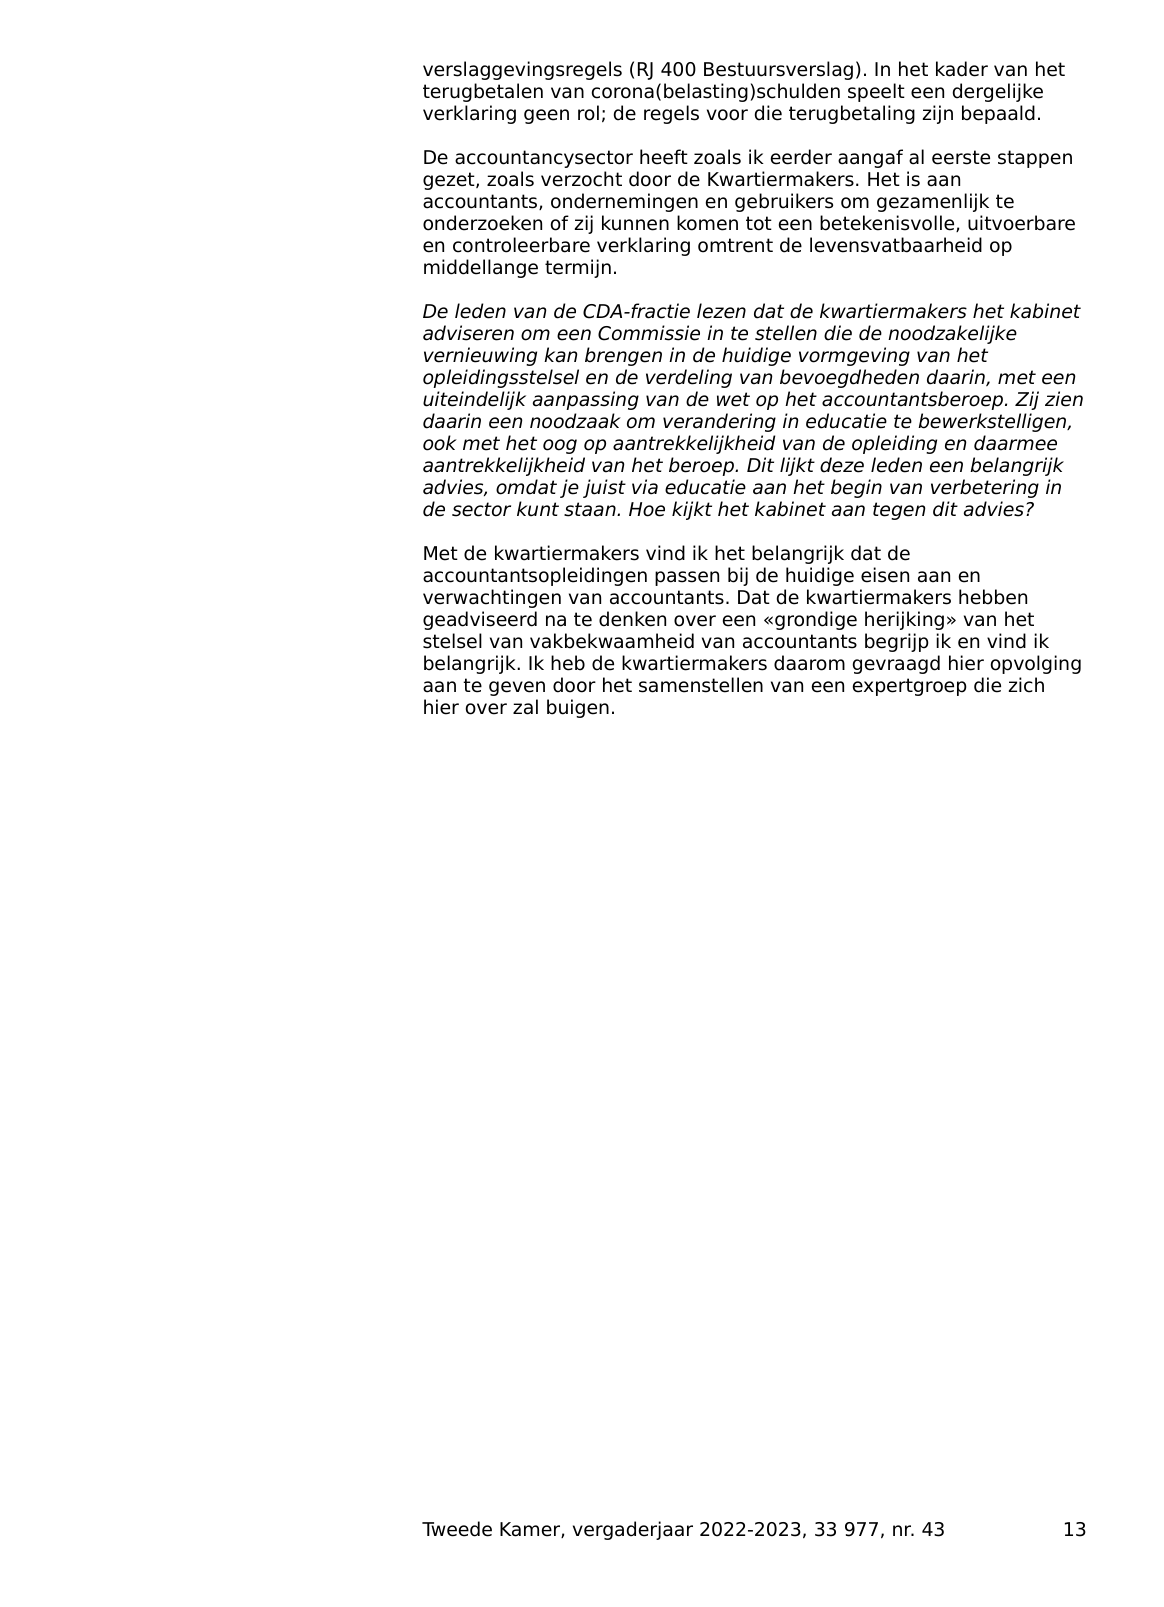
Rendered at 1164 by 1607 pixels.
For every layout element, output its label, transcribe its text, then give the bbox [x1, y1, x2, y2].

text verslaggevingsregels (RJ 400 Bestuursverslag). In het kader van het terugbetalen van corona(belasting)schulden speelt een dergelijke verklaring geen rol; de regels voor die terugbetaling zijn bepaald. [422, 59, 1087, 125]
text De accountancysector heeft zoals ik eerder aangaf al eerste stappen gezet, zoals verzocht door de Kwartiermakers. Het is aan accountants, ondernemingen en gebruikers om gezamenlijk te onderzoeken of zij kunnen komen tot een betekenisvolle, uitvoerbare en controleerbare verklaring omtrent de levensvatbaarheid op middellange termijn. [422, 147, 1087, 279]
text De leden van de CDA-fractie lezen dat de kwartiermakers het kabinet adviseren om een Commissie in te stellen die de noodzakelijke vernieuwing kan brengen in de huidige vormgeving van het opleidingsstelsel en de verdeling van bevoegdheden daarin, met een uiteindelijk aanpassing van de wet op het accountantsberoep. Zij zien daarin een noodzaak om verandering in educatie te bewerkstelligen, ook met het oog op aantrekkelijkheid van de opleiding en daarmee aantrekkelijkheid van het beroep. Dit lijkt deze leden een belangrijk advies, omdat je juist via educatie aan het begin van verbetering in de sector kunt staan. Hoe kijkt het kabinet aan tegen dit advies? [422, 301, 1087, 521]
text Met de kwartiermakers vind ik het belangrijk dat de accountantsopleidingen passen bij de huidige eisen aan en verwachtingen van accountants. Dat de kwartiermakers hebben geadviseerd na te denken over een «grondige herijking» van het stelsel van vakbekwaamheid van accountants begrijp ik en vind ik belangrijk. Ik heb de kwartiermakers daarom gevraagd hier opvolging aan te geven door het samenstellen van een expertgroep die zich hier over zal buigen. [422, 543, 1087, 719]
